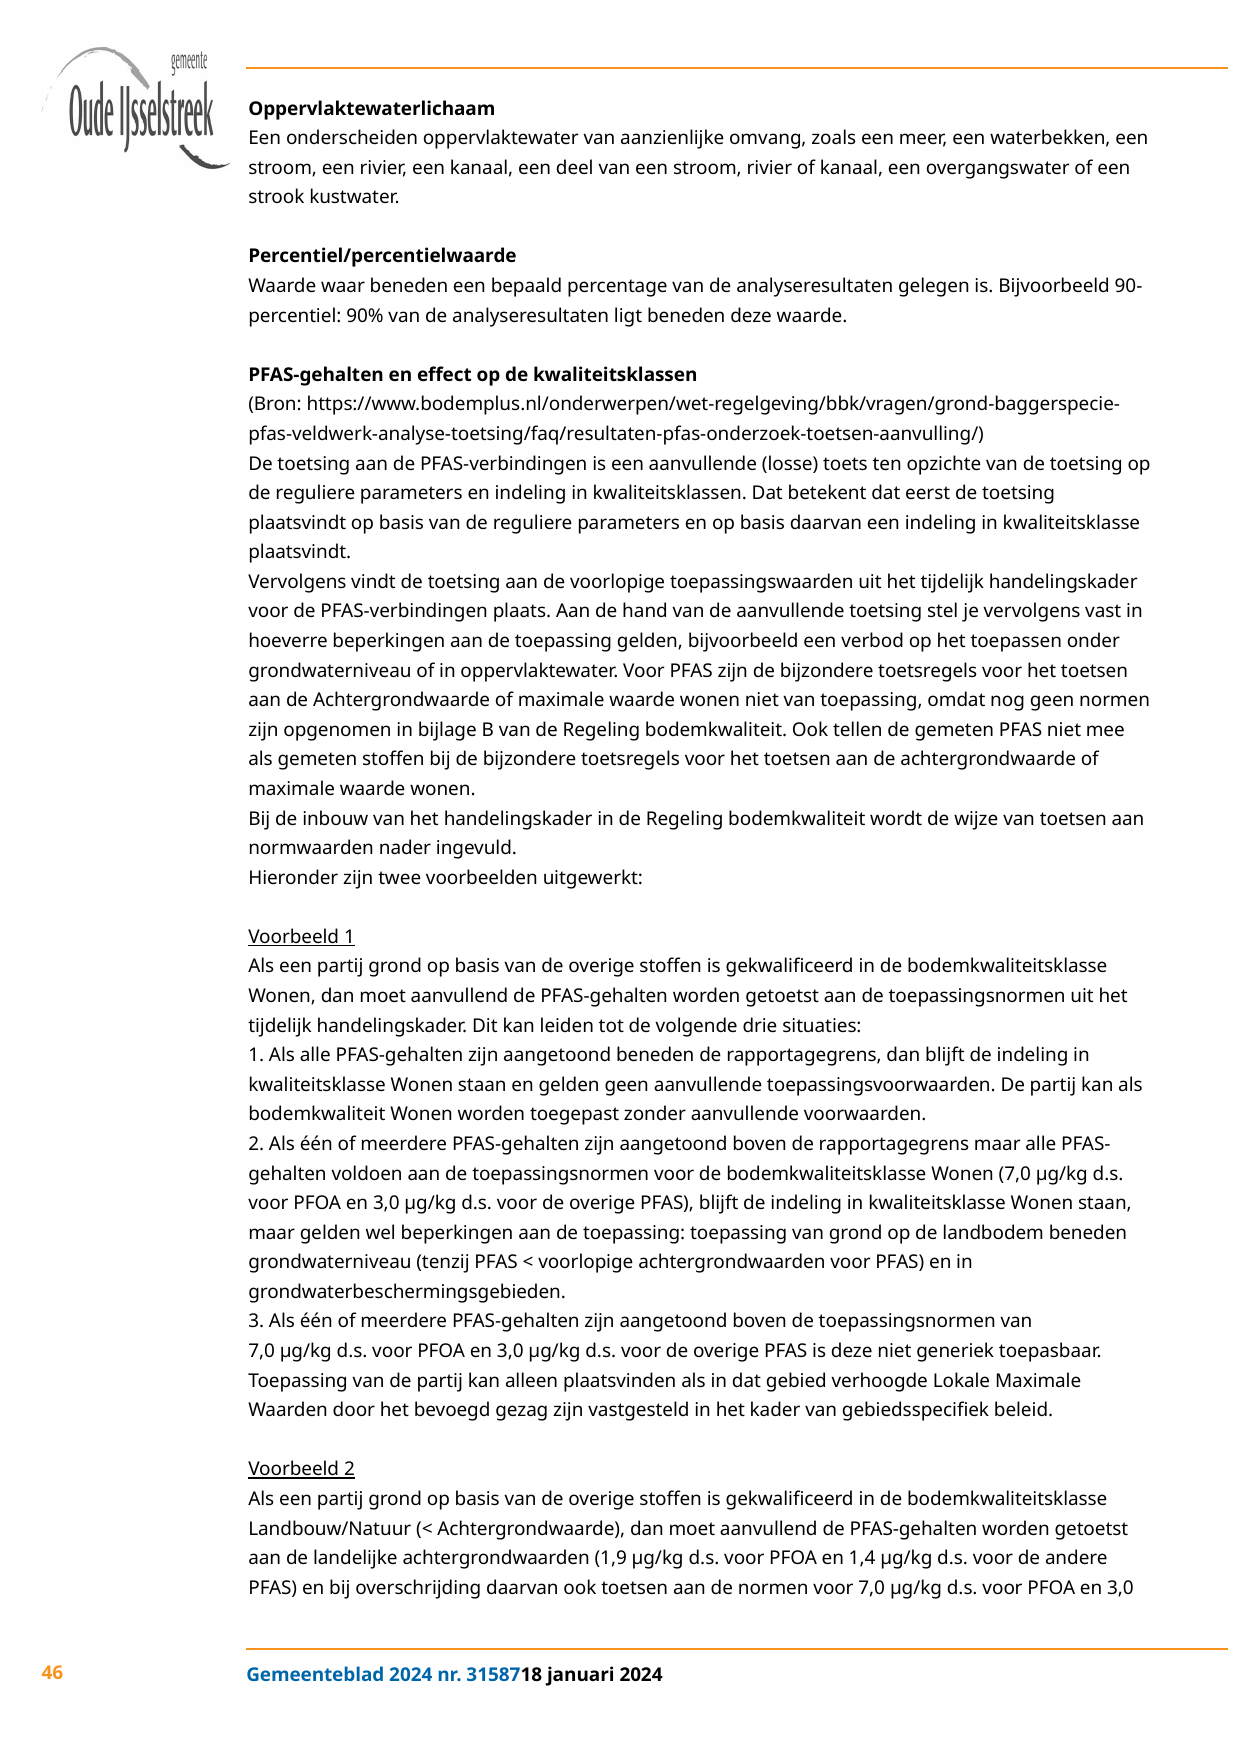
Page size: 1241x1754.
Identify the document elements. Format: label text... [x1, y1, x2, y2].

text 7,0 µg/kg d.s. voor PFOA en 3,0 µg/kg d.s. voor de overige PFAS is deze niet generiek toepasbaar. Toepassing van de partij kan alleen plaatsvinden als in dat gebied verhoogde Lokale Maximale Waarden door het bevoegd gezag zijn vastgesteld in het kader van gebiedsspecifiek beleid. [248, 1337, 1152, 1422]
text Percentiel/percentielwaarde [248, 243, 1152, 268]
text Als een partij grond op basis van de overige stoffen is gekwalificeerd in de bodemkwaliteitsklasse Landbouw/Natuur (< Achtergrondwaarde), dan moet aanvullend de PFAS-gehalten worden getoetst aan de landelijke achtergrondwaarden (1,9 µg/kg d.s. voor PFOA en 1,4 µg/kg d.s. voor de andere PFAS) en bij overschrijding daarvan ook toetsen aan de normen voor 7,0 µg/kg d.s. voor PFOA en 3,0 [248, 1485, 1152, 1600]
text Hieronder zijn twee voorbeelden uitgewerkt: [248, 864, 1152, 890]
text Oppervlaktewaterlichaam [248, 95, 1152, 121]
text 1. Als alle PFAS-gehalten zijn aangetoond beneden de rapportagegrens, dan blijft de indeling in kwaliteitsklasse Wonen staan en gelden geen aanvullende toepassingsvoorwaarden. De partij kan als bodemkwaliteit Wonen worden toegepast zonder aanvullende voorwaarden. [248, 1041, 1152, 1126]
text Voorbeeld 1 [248, 923, 1152, 949]
text (Bron: https://www.bodemplus.nl/onderwerpen/wet-regelgeving/bbk/vragen/grond-baggerspecie-pfas-veldwerk-analyse-toetsing/faq/resultaten-pfas-onderzoek-toetsen-aanvulling/) [248, 391, 1152, 446]
text PFAS-gehalten en effect op de kwaliteitsklassen [248, 361, 1152, 387]
text Voorbeeld 2 [248, 1456, 1152, 1481]
text De toetsing aan de PFAS-verbindingen is een aanvullende (losse) toets ten opzichte van de toetsing op de reguliere parameters en indeling in kwaliteitsklassen. Dat betekent dat eerst de toetsing plaatsvindt op basis van de reguliere parameters en op basis daarvan een indeling in kwaliteitsklasse plaatsvindt. [248, 450, 1152, 564]
text Vervolgens vindt de toetsing aan de voorlopige toepassingswaarden uit het tijdelijk handelingskader voor de PFAS-verbindingen plaats. Aan de hand van de aanvullende toetsing stel je vervolgens vast in hoeverre beperkingen aan de toepassing gelden, bijvoorbeeld een verbod op het toepassen onder grondwaterniveau of in oppervlaktewater. Voor PFAS zijn de bijzondere toetsregels voor het toetsen aan de Achtergrondwaarde of maximale waarde wonen niet van toepassing, omdat nog geen normen zijn opgenomen in bijlage B van de Regeling bodemkwaliteit. Ook tellen de gemeten PFAS niet mee als gemeten stoffen bij de bijzondere toetsregels voor het toetsen aan de achtergrondwaarde of maximale waarde wonen. [248, 568, 1152, 801]
text Als een partij grond op basis van de overige stoffen is gekwalificeerd in de bodemkwaliteitsklasse Wonen, dan moet aanvullend de PFAS-gehalten worden getoetst aan de toepassingsnormen uit het tijdelijk handelingskader. Dit kan leiden tot de volgende drie situaties: [248, 953, 1152, 1038]
text 3. Als één of meerdere PFAS-gehalten zijn aangetoond boven de toepassingsnormen van [248, 1308, 1152, 1333]
text Waarde waar beneden een bepaald percentage van de analyseresultaten gelegen is. Bijvoorbeeld 90-percentiel: 90% van de analyseresultaten ligt beneden deze waarde. [248, 272, 1152, 328]
text Een onderscheiden oppervlaktewater van aanzienlijke omvang, zoals een meer, een waterbekken, een stroom, een rivier, een kanaal, een deel van een stroom, rivier of kanaal, een overgangswater of een strook kustwater. [248, 124, 1152, 209]
text 2. Als één of meerdere PFAS-gehalten zijn aangetoond boven de rapportagegrens maar alle PFAS-gehalten voldoen aan de toepassingsnormen voor de bodemkwaliteitsklasse Wonen (7,0 µg/kg d.s. voor PFOA en 3,0 µg/kg d.s. voor de overige PFAS), blijft de indeling in kwaliteitsklasse Wonen staan, maar gelden wel beperkingen aan de toepassing: toepassing van grond op de landbodem beneden grondwaterniveau (tenzij PFAS < voorlopige achtergrondwaarden voor PFAS) en in grondwaterbeschermingsgebieden. [248, 1130, 1152, 1304]
picture [41, 47, 231, 172]
text Bij de inbouw van het handelingskader in de Regeling bodemkwaliteit wordt de wijze van toetsen aan normwaarden nader ingevuld. [248, 805, 1152, 860]
